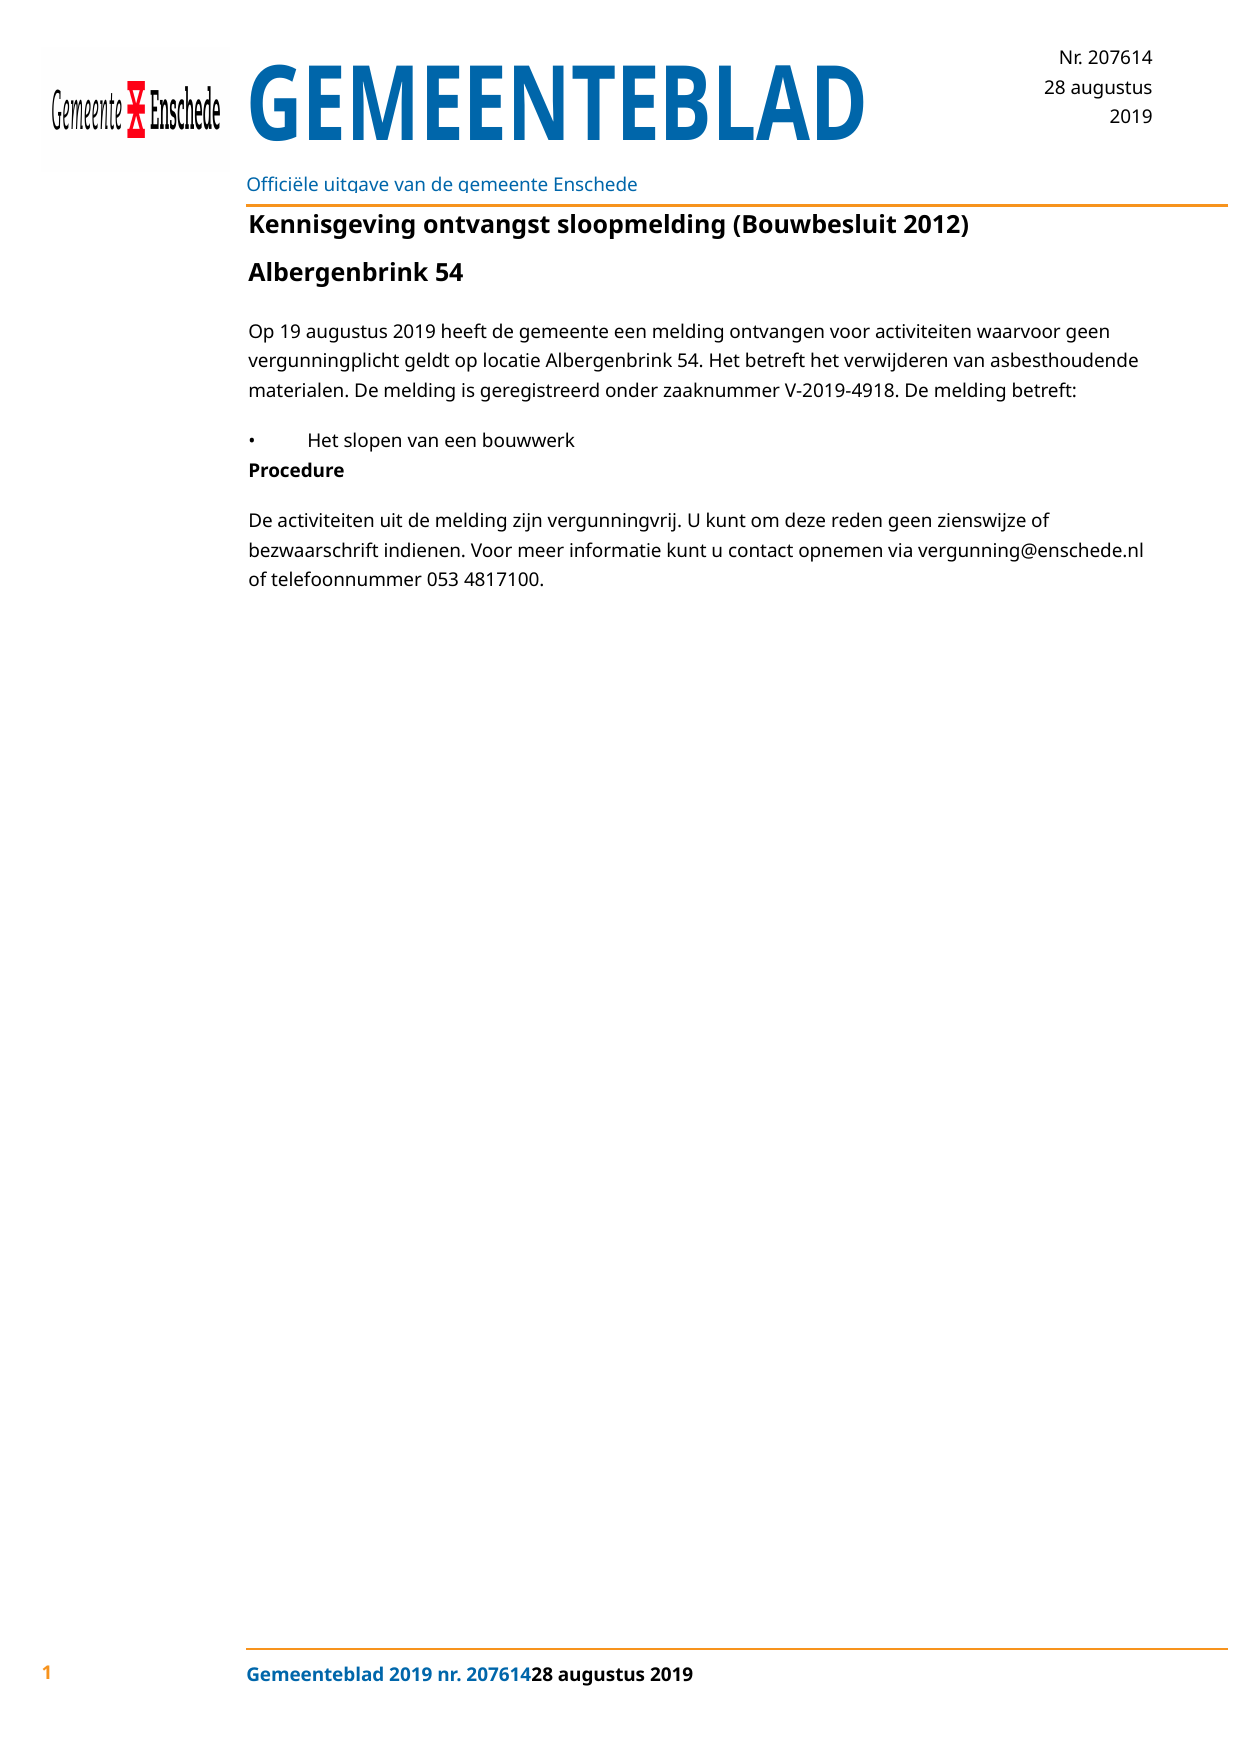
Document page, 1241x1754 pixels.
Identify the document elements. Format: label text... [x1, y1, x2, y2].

picture [41, 47, 231, 172]
text De activiteiten uit de melding zijn vergunningvrij. U kunt om deze reden geen zienswijze of bezwaarschrift indienen. Voor meer informatie kunt u contact opnemen via vergunning@enschede.nl of telefoonnummer 053 4817100. [248, 507, 1152, 592]
text Kennisgeving ontvangst sloopmelding (Bouwbesluit 2012) Albergenbrink 54 [248, 207, 1152, 288]
text Op 19 augustus 2019 heeft de gemeente een melding ontvangen voor activiteiten waarvoor geen vergunningplicht geldt op locatie Albergenbrink 54. Het betreft het verwijderen van asbesthoudende materialen. De melding is geregistreerd onder zaaknummer V-2019-4918. De melding betreft: [248, 318, 1152, 403]
text Procedure [248, 457, 1152, 483]
list Het slopen van een bouwwerk [248, 427, 1152, 453]
